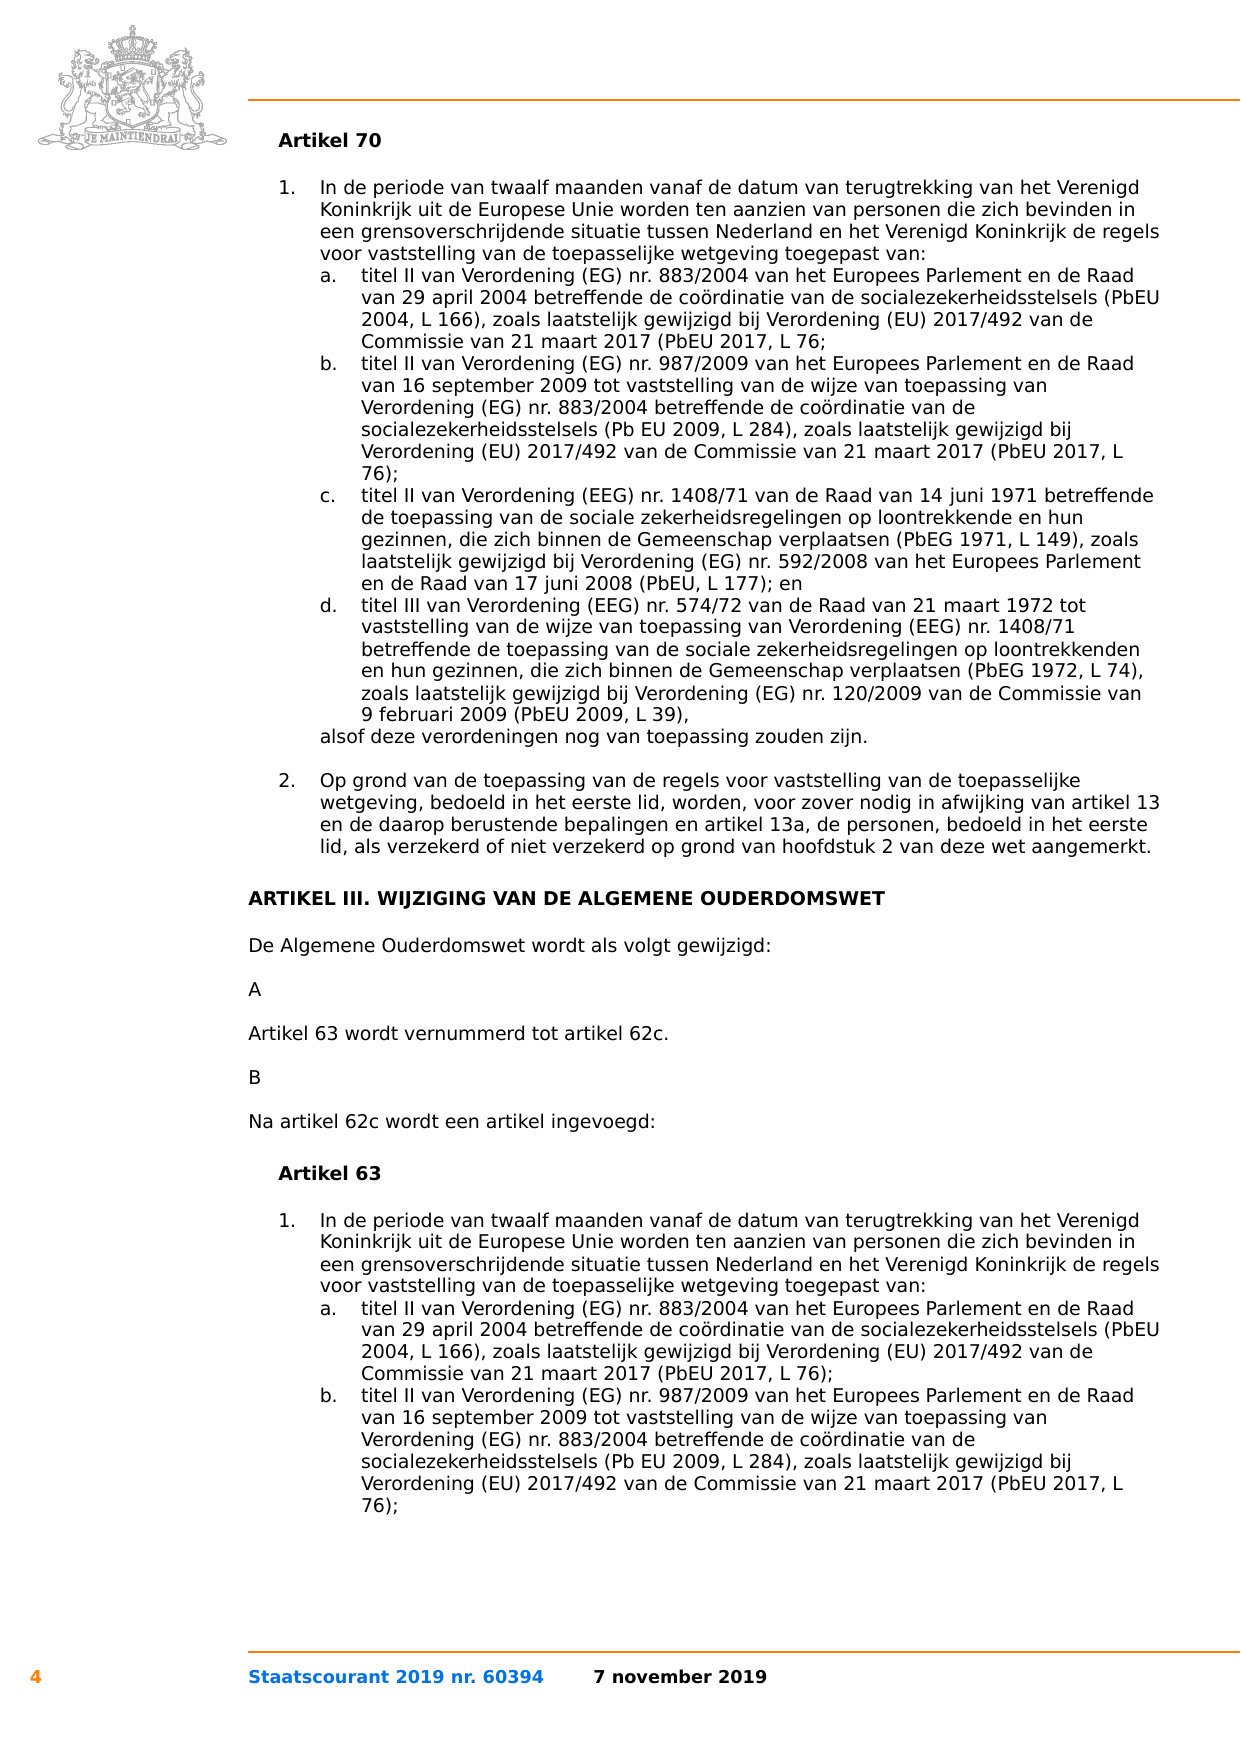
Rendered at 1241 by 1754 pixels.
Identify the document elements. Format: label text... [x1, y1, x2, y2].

subtitle ARTIKEL III. WIJZIGING VAN DE ALGEMENE OUDERDOMSWET [248, 888, 1163, 910]
text d. titel III van Verordening (EEG) nr. 574/72 van de Raad van 21 maart 1972 tot vaststelling van de wijze van toepassing van Verordening (EEG) nr. 1408/71 betreffende de toepassing van de sociale zekerheidsregelingen op loontrekkenden en hun gezinnen, die zich binnen de Gemeenschap verplaatsen (PbEG 1972, L 74), zoals laatstelijk gewijzigd bij Verordening (EG) nr. 120/2009 van de Commissie van 9 februari 2009 (PbEU 2009, L 39), [319, 594, 1163, 726]
text alsof deze verordeningen nog van toepassing zouden zijn. [319, 726, 1163, 748]
text De Algemene Ouderdomswet wordt als volgt gewijzigd: [248, 935, 1163, 957]
text A [248, 979, 1163, 1001]
subtitle Artikel 70 [278, 130, 1163, 152]
text b. titel II van Verordening (EG) nr. 987/2009 van het Europees Parlement en de Raad van 16 september 2009 tot vaststelling van de wijze van toepassing van Verordening (EG) nr. 883/2004 betreffende de coördinatie van de socialezekerheidsstelsels (Pb EU 2009, L 284), zoals laatstelijk gewijzigd bij Verordening (EU) 2017/492 van de Commissie van 21 maart 2017 (PbEU 2017, L 76); [319, 1385, 1163, 1517]
text 2. Op grond van de toepassing van de regels voor vaststelling van de toepasselijke wetgeving, bedoeld in het eerste lid, worden, voor zover nodig in afwijking van artikel 13 en de daarop berustende bepalingen en artikel 13a, de personen, bedoeld in het eerste lid, als verzekerd of niet verzekerd op grond van hoofdstuk 2 van deze wet aangemerkt. [278, 770, 1163, 858]
text b. titel II van Verordening (EG) nr. 987/2009 van het Europees Parlement en de Raad van 16 september 2009 tot vaststelling van de wijze van toepassing van Verordening (EG) nr. 883/2004 betreffende de coördinatie van de socialezekerheidsstelsels (Pb EU 2009, L 284), zoals laatstelijk gewijzigd bij Verordening (EU) 2017/492 van de Commissie van 21 maart 2017 (PbEU 2017, L 76); [319, 353, 1163, 484]
text 1. In de periode van twaalf maanden vanaf de datum van terugtrekking van het Verenigd Koninkrijk uit de Europese Unie worden ten aanzien van personen die zich bevinden in een grensoverschrijdende situatie tussen Nederland en het Verenigd Koninkrijk de regels voor vaststelling van de toepasselijke wetgeving toegepast van: [278, 1209, 1163, 1297]
subtitle Artikel 63 [278, 1162, 1163, 1184]
text B [248, 1067, 1163, 1089]
text Artikel 63 wordt vernummerd tot artikel 62c. [248, 1023, 1163, 1045]
picture [38, 25, 227, 150]
text a. titel II van Verordening (EG) nr. 883/2004 van het Europees Parlement en de Raad van 29 april 2004 betreffende de coördinatie van de socialezekerheidsstelsels (PbEU 2004, L 166), zoals laatstelijk gewijzigd bij Verordening (EU) 2017/492 van de Commissie van 21 maart 2017 (PbEU 2017, L 76; [319, 265, 1163, 353]
text c. titel II van Verordening (EEG) nr. 1408/71 van de Raad van 14 juni 1971 betreffende de toepassing van de sociale zekerheidsregelingen op loontrekkende en hun gezinnen, die zich binnen de Gemeenschap verplaatsen (PbEG 1971, L 149), zoals laatstelijk gewijzigd bij Verordening (EG) nr. 592/2008 van het Europees Parlement en de Raad van 17 juni 2008 (PbEU, L 177); en [319, 484, 1163, 594]
text a. titel II van Verordening (EG) nr. 883/2004 van het Europees Parlement en de Raad van 29 april 2004 betreffende de coördinatie van de socialezekerheidsstelsels (PbEU 2004, L 166), zoals laatstelijk gewijzigd bij Verordening (EU) 2017/492 van de Commissie van 21 maart 2017 (PbEU 2017, L 76); [319, 1297, 1163, 1385]
text Na artikel 62c wordt een artikel ingevoegd: [248, 1111, 1163, 1132]
text 1. In de periode van twaalf maanden vanaf de datum van terugtrekking van het Verenigd Koninkrijk uit de Europese Unie worden ten aanzien van personen die zich bevinden in een grensoverschrijdende situatie tussen Nederland en het Verenigd Koninkrijk de regels voor vaststelling van de toepasselijke wetgeving toegepast van: [278, 177, 1163, 265]
